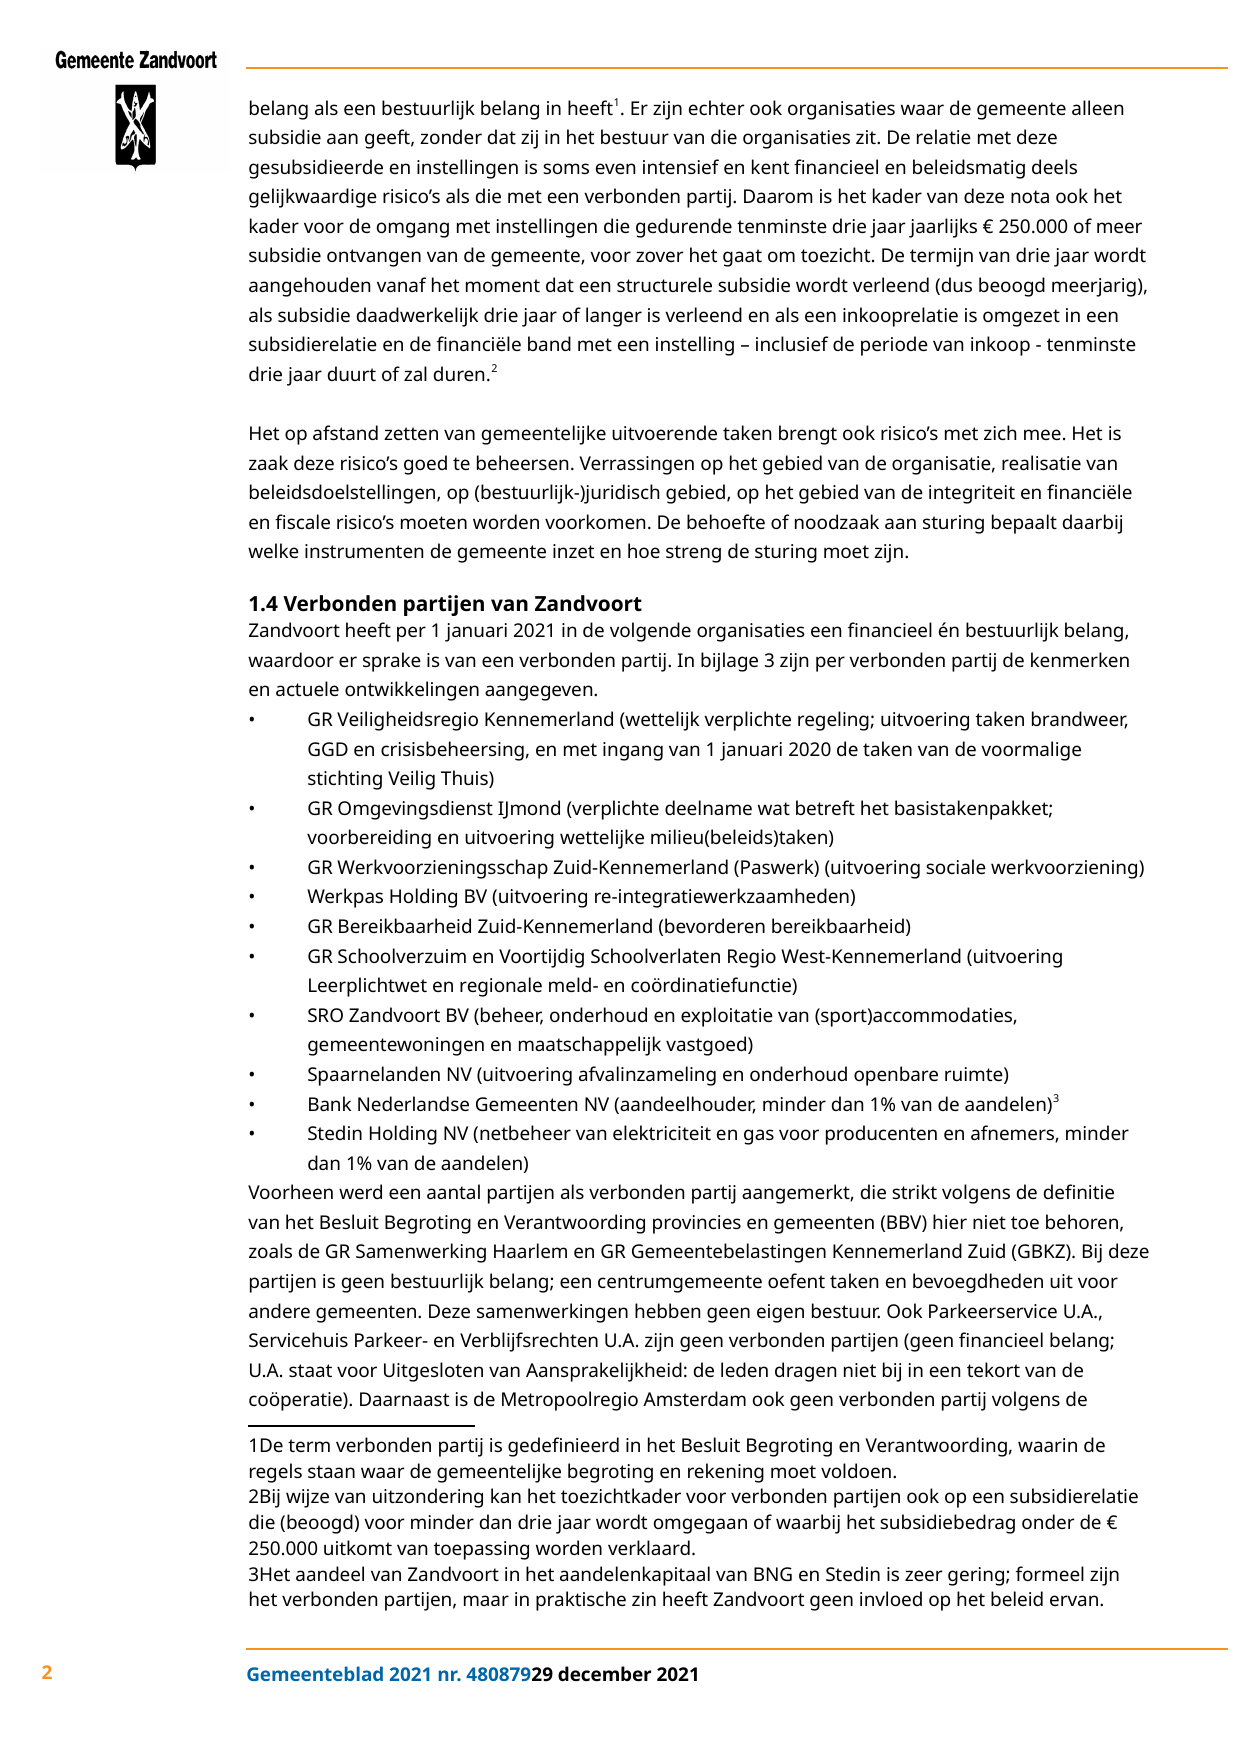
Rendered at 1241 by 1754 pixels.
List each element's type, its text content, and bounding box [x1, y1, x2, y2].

list Het aandeel van Zandvoort in het aandelenkapitaal van BNG en Stedin is zeer gering; formeel zijn het verbonden partijen, maar in praktische zin heeft Zandvoort geen invloed op het beleid ervan. [248, 1561, 1152, 1612]
list GR Veiligheidsregio Kennemerland (wettelijk verplichte regeling; uitvoering taken brandweer, GGD en crisisbeheersing, en met ingang van 1 januari 2020 de taken van de voormalige stichting Veilig Thuis) [248, 706, 1152, 791]
list GR Werkvoorzieningsschap Zuid-Kennemerland (Paswerk) (uitvoering sociale werkvoorziening) [248, 854, 1152, 880]
list SRO Zandvoort BV (beheer, onderhoud en exploitatie van (sport)accommodaties, gemeentewoningen en maatschappelijk vastgoed) [248, 1002, 1152, 1057]
text Voorheen werd een aantal partijen als verbonden partij aangemerkt, die strikt volgens de definitie van het Besluit Begroting en Verantwoording provincies en gemeenten (BBV) hier niet toe behoren, zoals de GR Samenwerking Haarlem en GR Gemeentebelastingen Kennemerland Zuid (GBKZ). Bij deze partijen is geen bestuurlijk belang; een centrumgemeente oefent taken en bevoegdheden uit voor andere gemeenten. Deze samenwerkingen hebben geen eigen bestuur. Ook Parkeerservice U.A., Servicehuis Parkeer- en Verblijfsrechten U.A. zijn geen verbonden partijen (geen financieel belang; U.A. staat voor Uitgesloten van Aansprakelijkheid: de leden dragen niet bij in een tekort van de coöperatie). Daarnaast is de Metropoolregio Amsterdam ook geen verbonden partij volgens de [248, 1179, 1152, 1412]
text 1.4 Verbonden partijen van Zandvoort [248, 589, 1152, 617]
list Bank Nederlandse Gemeenten NV (aandeelhouder, minder dan 1% van de aandelen) [248, 1091, 1152, 1116]
list GR Bereikbaarheid Zuid-Kennemerland (bevorderen bereikbaarheid) [248, 913, 1152, 939]
list Spaarnelanden NV (uitvoering afvalinzameling en onderhoud openbare ruimte) [248, 1061, 1152, 1087]
picture [41, 47, 231, 172]
text De term verbonden partij is gedefinieerd in het Besluit Begroting en Verantwoording, waarin de regels staan waar de gemeentelijke begroting en rekening moet voldoen. [248, 1432, 1152, 1483]
text belang als een bestuurlijk belang in heeft. Er zijn echter ook organisaties waar de gemeente alleen subsidie aan geeft, zonder dat zij in het bestuur van die organisaties zit. De relatie met deze gesubsidieerde en instellingen is soms even intensief en kent financieel en beleidsmatig deels gelijkwaardige risico’s als die met een verbonden partij. Daarom is het kader van deze nota ook het kader voor de omgang met instellingen die gedurende tenminste drie jaar jaarlijks € 250.000 of meer subsidie ontvangen van de gemeente, voor zover het gaat om toezicht. De termijn van drie jaar wordt aangehouden vanaf het moment dat een structurele subsidie wordt verleend (dus beoogd meerjarig), als subsidie daadwerkelijk drie jaar of langer is verleend en als een inkooprelatie is omgezet in een subsidierelatie en de financiële band met een instelling – inclusief de periode van inkoop - tenminste drie jaar duurt of zal duren. [248, 95, 1152, 387]
list GR Schoolverzuim en Voortijdig Schoolverlaten Regio West-Kennemerland (uitvoering Leerplichtwet en regionale meld- en coördinatiefunctie) [248, 943, 1152, 998]
list GR Omgevingsdienst IJmond (verplichte deelname wat betreft het basistakenpakket; voorbereiding en uitvoering wettelijke milieu(beleids)taken) [248, 795, 1152, 850]
text Het op afstand zetten van gemeentelijke uitvoerende taken brengt ook risico’s met zich mee. Het is zaak deze risico’s goed te beheersen. Verrassingen op het gebied van de organisatie, realisatie van beleidsdoelstellingen, op (bestuurlijk-)juridisch gebied, op het gebied van de integriteit en financiële en fiscale risico’s moeten worden voorkomen. De behoefte of noodzaak aan sturing bepaalt daarbij welke instrumenten de gemeente inzet en hoe streng de sturing moet zijn. [248, 420, 1152, 564]
text Zandvoort heeft per 1 januari 2021 in de volgende organisaties een financieel én bestuurlijk belang, waardoor er sprake is van een verbonden partij. In bijlage 3 zijn per verbonden partij de kenmerken en actuele ontwikkelingen aangegeven. [248, 617, 1152, 702]
text Bij wijze van uitzondering kan het toezichtkader voor verbonden partijen ook op een subsidierelatie die (beoogd) voor minder dan drie jaar wordt omgegaan of waarbij het subsidiebedrag onder de € 250.000 uitkomt van toepassing worden verklaard. [248, 1483, 1152, 1561]
list Werkpas Holding BV (uitvoering re-integratiewerkzaamheden) [248, 884, 1152, 909]
list Stedin Holding NV (netbeheer van elektriciteit en gas voor producenten en afnemers, minder dan 1% van de aandelen) [248, 1120, 1152, 1176]
